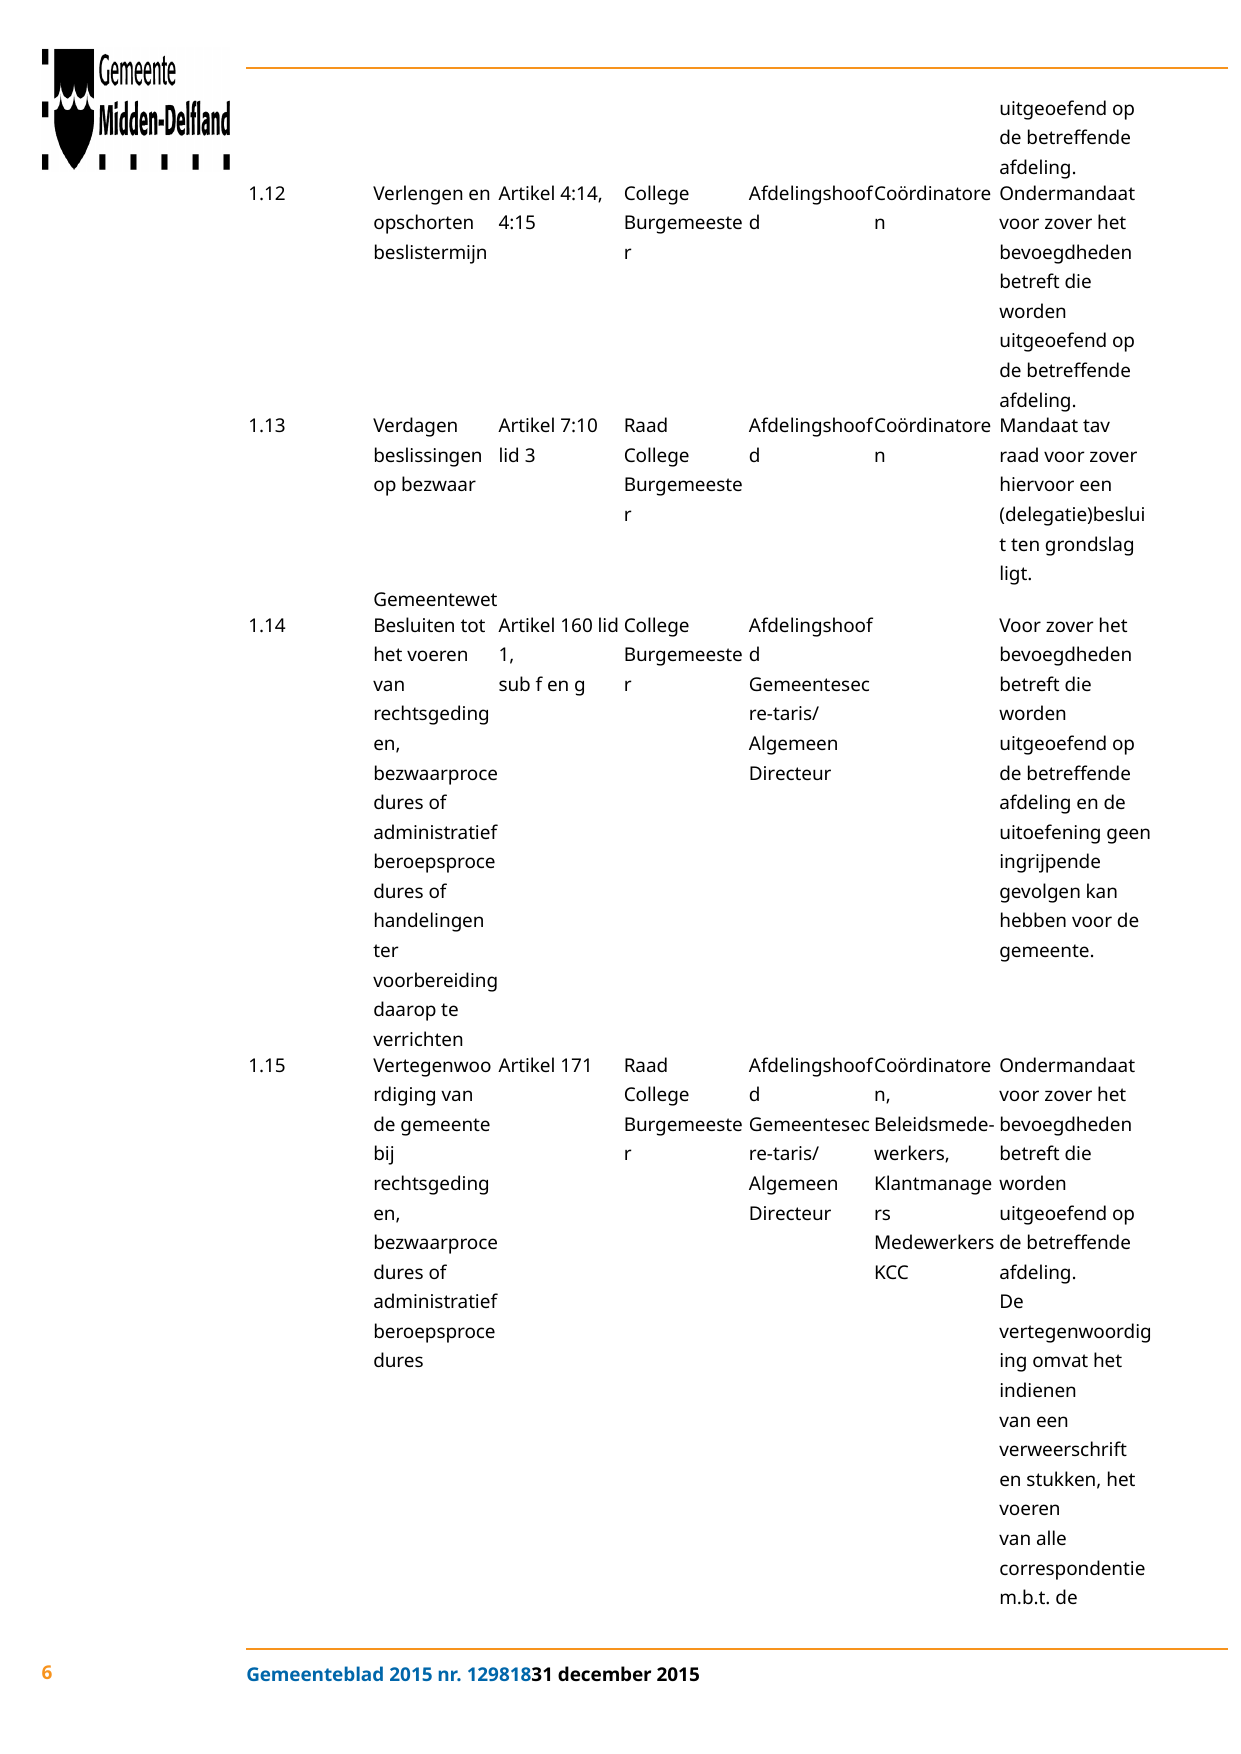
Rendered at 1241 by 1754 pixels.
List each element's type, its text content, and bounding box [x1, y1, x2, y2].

table_cell [498, 586, 623, 612]
table_cell Afdelingshoofd Gemeentesecre-taris/ Algemeen Directeur [749, 612, 874, 1052]
table_cell 1.13 [248, 413, 373, 586]
table_cell Afdelingshoofd [749, 413, 874, 586]
table_cell Verdagen beslissingen op bezwaar [373, 413, 498, 586]
table_cell Besluiten tot het voeren van rechtsgedingen, bezwaarprocedures of administratief beroepsprocedures of handelingen ter voorbereiding daarop te verrichten [373, 612, 498, 1052]
table_cell 1.12 [248, 180, 373, 412]
table_cell Artikel 7:10 lid 3 [498, 413, 623, 586]
table_cell Artikel 160 lid 1, sub f en g [498, 612, 623, 1052]
table_cell Artikel 4:14, 4:15 [498, 180, 623, 412]
table_cell Mandaat tav raad voor zover hiervoor een (delegatie)besluit ten grondslag ligt. [999, 413, 1152, 586]
table_cell uitgeoefend op de betreffende afdeling. [999, 95, 1152, 180]
table_cell Ondermandaat voor zover het bevoegdheden betreft die worden uitgeoefend op de betreffende afdeling. De vertegenwoordiging omvat het indienen van een verweerschrift en stukken, het voeren van alle correspondentie m.b.t. de [999, 1052, 1152, 1610]
table_cell [248, 586, 373, 612]
table_cell College Burgemeester [624, 612, 749, 1052]
table_cell Afdelingshoofd Gemeentesecre-taris/ Algemeen Directeur [749, 1052, 874, 1610]
table_cell Artikel 171 [498, 1052, 623, 1610]
table_cell [874, 95, 999, 180]
table_cell Vertegenwoordiging van de gemeente bij rechtsgedingen, bezwaarprocedures of administratief beroepsprocedures [373, 1052, 498, 1610]
table_cell 1.15 [248, 1052, 373, 1610]
table_cell Coördinatoren [874, 413, 999, 586]
table_cell [749, 95, 874, 180]
table_cell Verlengen en opschorten beslistermijn [373, 180, 498, 412]
table_cell Coördinatoren, Beleidsmede-werkers, Klantmanagers Medewerkers KCC [874, 1052, 999, 1610]
table_cell Ondermandaat voor zover het bevoegdheden betreft die worden uitgeoefend op de betreffende afdeling. [999, 180, 1152, 412]
table_cell [373, 95, 498, 180]
table_cell 1.14 [248, 612, 373, 1052]
table_cell College Burgemeester [624, 180, 749, 412]
table_cell Voor zover het bevoegdheden betreft die worden uitgeoefend op de betreffende afdeling en de uitoefening geen ingrijpende gevolgen kan hebben voor de gemeente. [999, 612, 1152, 1052]
table_cell [498, 95, 623, 180]
table_cell Gemeentewet [373, 586, 498, 612]
table_cell [624, 586, 749, 612]
table_cell [874, 612, 999, 1052]
table_cell [624, 95, 749, 180]
table_cell Raad College Burgemeester [624, 413, 749, 586]
table_cell Afdelingshoofd [749, 180, 874, 412]
picture [41, 47, 231, 172]
table_cell [999, 586, 1152, 612]
table_cell [874, 586, 999, 612]
table_cell Raad College Burgemeester [624, 1052, 749, 1610]
table_cell [248, 95, 373, 180]
table_cell [749, 586, 874, 612]
table_cell Coördinatoren [874, 180, 999, 412]
